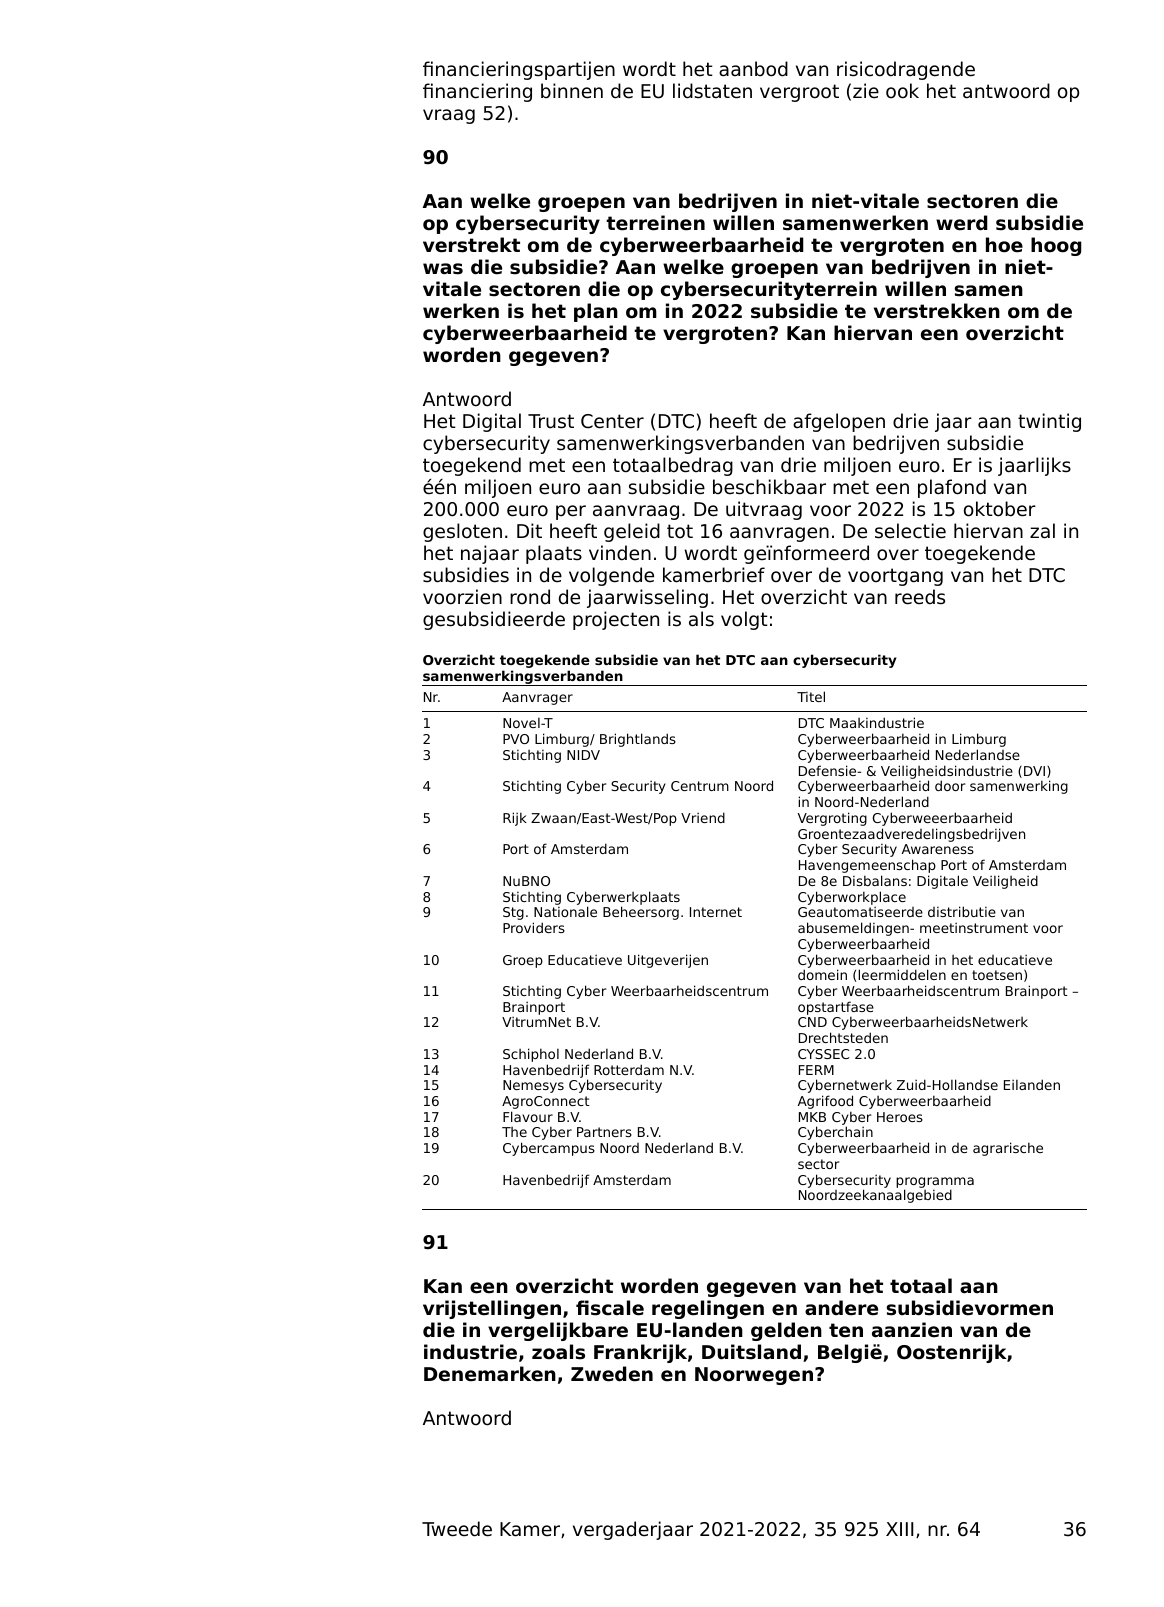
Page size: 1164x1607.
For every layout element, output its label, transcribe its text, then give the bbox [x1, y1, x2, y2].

table_cell Havenbedrijf Rotterdam N.V. [496, 1063, 791, 1078]
table_cell Vergroting Cyberweeerbaarheid Groentezaadveredelingsbedrijven [791, 811, 1087, 842]
table_cell 17 [422, 1110, 496, 1125]
table_cell CND CyberweerbaarheidsNetwerk Drechtsteden [791, 1015, 1087, 1047]
table_cell 6 [422, 842, 496, 874]
text financieringspartijen wordt het aanbod van risicodragende financiering binnen de EU lidstaten vergroot (zie ook het antwoord op vraag 52). [422, 59, 1087, 125]
table_cell Novel-T [496, 712, 791, 732]
table_cell Titel [791, 686, 1087, 711]
table_cell Havenbedrijf Amsterdam [496, 1173, 791, 1209]
table_cell Port of Amsterdam [496, 842, 791, 874]
table_cell Stichting Cyber Security Centrum Noord [496, 779, 791, 811]
table_cell 5 [422, 811, 496, 842]
table_cell 4 [422, 779, 496, 811]
table_cell Rijk Zwaan/East-West/Pop Vriend [496, 811, 791, 842]
table_cell The Cyber Partners B.V. [496, 1125, 791, 1141]
table_cell Stg. Nationale Beheersorg. Internet Providers [496, 905, 791, 952]
subtitle 91 [422, 1232, 1087, 1254]
table_cell 2 [422, 732, 496, 748]
table_cell 19 [422, 1141, 496, 1172]
text Kan een overzicht worden gegeven van het totaal aan vrijstellingen, fiscale regelingen en andere subsidievormen die in vergelijkbare EU-landen gelden ten aanzien van de industrie, zoals Frankrijk, Duitsland, België, Oostenrijk, Denemarken, Zweden en Noorwegen? [422, 1276, 1087, 1386]
table_cell MKB Cyber Heroes [791, 1110, 1087, 1125]
table_cell 15 [422, 1078, 496, 1094]
text Het Digital Trust Center (DTC) heeft de afgelopen drie jaar aan twintig cybersecurity samenwerkingsverbanden van bedrijven subsidie toegekend met een totaalbedrag van drie miljoen euro. Er is jaarlijks één miljoen euro aan subsidie beschikbaar met een plafond van 200.000 euro per aanvraag. De uitvraag voor 2022 is 15 oktober gesloten. Dit heeft geleid tot 16 aanvragen. De selectie hiervan zal in het najaar plaats vinden. U wordt geïnformeerd over toegekende subsidies in de volgende kamerbrief over de voortgang van het DTC voorzien rond de jaarwisseling. Het overzicht van reeds gesubsidieerde projecten is als volgt: [422, 411, 1087, 631]
table_cell 3 [422, 748, 496, 779]
table_cell VitrumNet B.V. [496, 1015, 791, 1047]
table_cell Aanvrager [496, 686, 791, 711]
text Antwoord [422, 1408, 1087, 1430]
table_cell Cyber Weerbaarheidscentrum Brainport – opstartfase [791, 984, 1087, 1015]
table_cell Geautomatiseerde distributie van abusemeldingen- meetinstrument voor Cyberweerbaarheid [791, 905, 1087, 952]
table_cell PVO Limburg/ Brightlands [496, 732, 791, 748]
table_cell Stichting Cyber Weerbaarheidscentrum Brainport [496, 984, 791, 1015]
table_cell Flavour B.V. [496, 1110, 791, 1125]
table_cell Agrifood Cyberweerbaarheid [791, 1094, 1087, 1109]
table_cell 9 [422, 905, 496, 952]
table_cell Cybersecurity programma Noordzeekanaalgebied [791, 1173, 1087, 1209]
table_cell 16 [422, 1094, 496, 1109]
table_cell Nemesys Cybersecurity [496, 1078, 791, 1094]
subtitle 90 [422, 147, 1087, 169]
table_cell Cyberweerbaarheid Nederlandse Defensie- & Veiligheidsindustrie (DVI) [791, 748, 1087, 779]
table_cell 13 [422, 1047, 496, 1062]
table_cell 14 [422, 1063, 496, 1078]
table_cell Cyberworkplace [791, 889, 1087, 905]
table_cell Stichting Cyberwerkplaats [496, 889, 791, 905]
table_cell Cyberweerbaarheid in het educatieve domein (leermiddelen en toetsen) [791, 952, 1087, 984]
table_cell NuBNO [496, 874, 791, 889]
table_cell AgroConnect [496, 1094, 791, 1109]
table_cell Cyberweerbaarheid door samenwerking in Noord-Nederland [791, 779, 1087, 811]
table_cell Stichting NIDV [496, 748, 791, 779]
table_header Overzicht toegekende subsidie van het DTC aan cybersecurity samenwerkingsverbanden [422, 653, 1087, 684]
table_cell 10 [422, 952, 496, 984]
table_cell 20 [422, 1173, 496, 1209]
table_cell 11 [422, 984, 496, 1015]
table_cell Cyberweerbaarheid in de agrarische sector [791, 1141, 1087, 1172]
table_cell 18 [422, 1125, 496, 1141]
table_cell Cyber Security Awareness Havengemeenschap Port of Amsterdam [791, 842, 1087, 874]
table_cell Cybernetwerk Zuid-Hollandse Eilanden [791, 1078, 1087, 1094]
table_cell Cyberweerbaarheid in Limburg [791, 732, 1087, 748]
text Aan welke groepen van bedrijven in niet-vitale sectoren die op cybersecurity terreinen willen samenwerken werd subsidie verstrekt om de cyberweerbaarheid te vergroten en hoe hoog was die subsidie? Aan welke groepen van bedrijven in niet-vitale sectoren die op cybersecurityterrein willen samen werken is het plan om in 2022 subsidie te verstrekken om de cyberweerbaarheid te vergroten? Kan hiervan een overzicht worden gegeven? [422, 191, 1087, 367]
table_cell Nr. [422, 686, 496, 711]
table_cell De 8e Disbalans: Digitale Veiligheid [791, 874, 1087, 889]
table_cell DTC Maakindustrie [791, 712, 1087, 732]
text Antwoord [422, 389, 1087, 411]
table_cell Cyberchain [791, 1125, 1087, 1141]
table_cell 7 [422, 874, 496, 889]
table_cell FERM [791, 1063, 1087, 1078]
table_cell CYSSEC 2.0 [791, 1047, 1087, 1062]
table_cell Cybercampus Noord Nederland B.V. [496, 1141, 791, 1172]
table_cell 12 [422, 1015, 496, 1047]
table_cell Schiphol Nederland B.V. [496, 1047, 791, 1062]
table_cell 8 [422, 889, 496, 905]
table_cell 1 [422, 712, 496, 732]
table_cell Groep Educatieve Uitgeverijen [496, 952, 791, 984]
